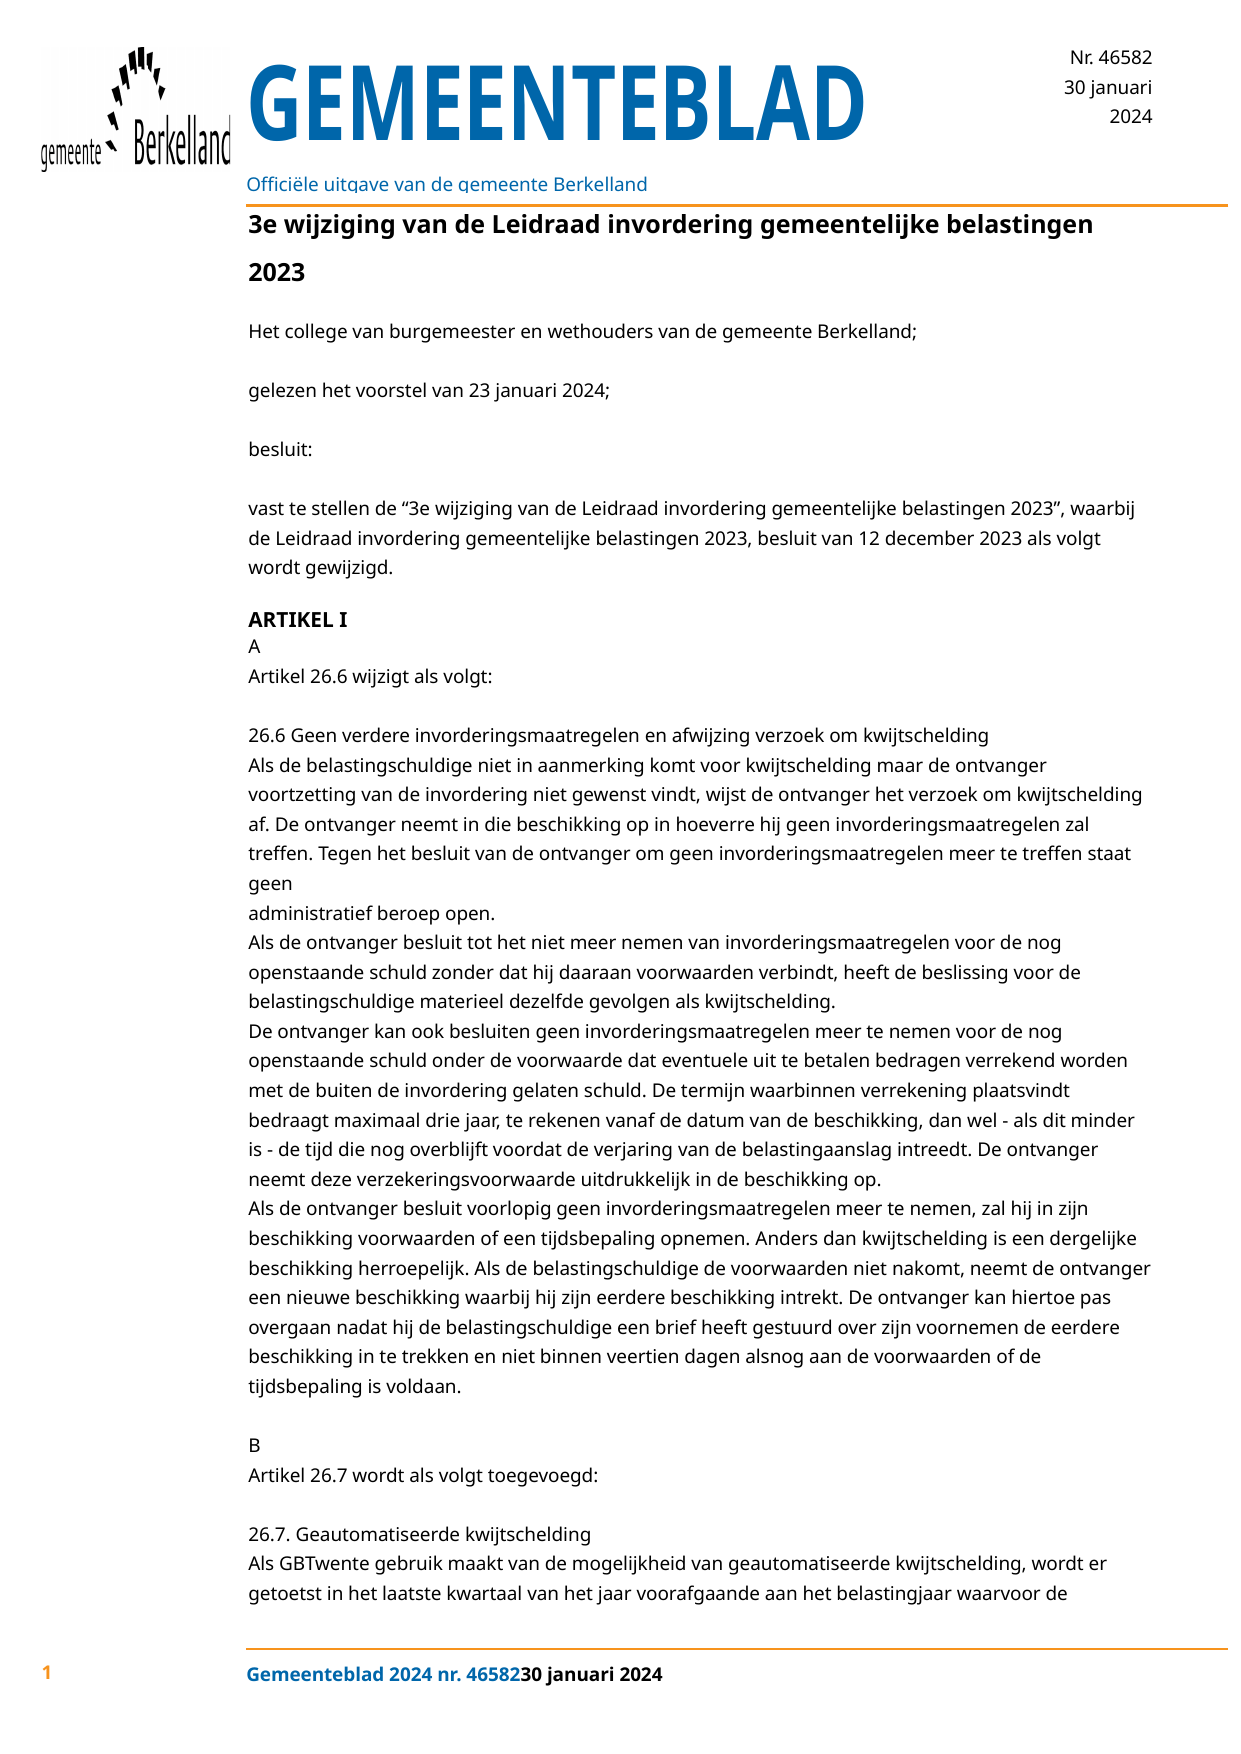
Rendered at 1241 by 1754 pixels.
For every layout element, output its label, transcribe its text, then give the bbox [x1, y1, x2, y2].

text ARTIKEL I [248, 605, 1152, 633]
text Als de ontvanger besluit voorlopig geen invorderingsmaatregelen meer te nemen, zal hij in zijn beschikking voorwaarden of een tijdsbepaling opnemen. Anders dan kwijtschelding is een dergelijke beschikking herroepelijk. Als de belastingschuldige de voorwaarden niet nakomt, neemt de ontvanger een nieuwe beschikking waarbij hij zijn eerdere beschikking intrekt. De ontvanger kan hiertoe pas overgaan nadat hij de belastingschuldige een brief heeft gestuurd over zijn voornemen de eerdere beschikking in te trekken en niet binnen veertien dagen alsnog aan de voorwaarden of de tijdsbepaling is voldaan. [248, 1196, 1152, 1399]
text Als de belastingschuldige niet in aanmerking komt voor kwijtschelding maar de ontvanger voortzetting van de invordering niet gewenst vindt, wijst de ontvanger het verzoek om kwijtschelding af. De ontvanger neemt in die beschikking op in hoeverre hij geen invorderingsmaatregelen zal treffen. Tegen het besluit van de ontvanger om geen invorderingsmaatregelen meer te treffen staat geen [248, 752, 1152, 896]
text De ontvanger kan ook besluiten geen invorderingsmaatregelen meer te nemen voor de nog openstaande schuld onder de voorwaarde dat eventuele uit te betalen bedragen verrekend worden met de buiten de invordering gelaten schuld. De termijn waarbinnen verrekening plaatsvindt bedraagt maximaal drie jaar, te rekenen vanaf de datum van de beschikking, dan wel - als dit minder is - de tijd die nog overblijft voordat de verjaring van de belastingaanslag intreedt. De ontvanger neemt deze verzekeringsvoorwaarde uitdrukkelijk in de beschikking op. [248, 1018, 1152, 1192]
text Als de ontvanger besluit tot het niet meer nemen van invorderingsmaatregelen voor de nog openstaande schuld zonder dat hij daaraan voorwaarden verbindt, heeft de beslissing voor de belastingschuldige materieel dezelfde gevolgen als kwijtschelding. [248, 929, 1152, 1014]
text Het college van burgemeester en wethouders van de gemeente Berkelland; [248, 318, 1152, 344]
text B [248, 1432, 1152, 1458]
text 26.7. Geautomatiseerde kwijtschelding [248, 1521, 1152, 1547]
text gelezen het voorstel van 23 januari 2024; [248, 377, 1152, 403]
picture [41, 47, 231, 172]
text 26.6 Geen verdere invorderingsmaatregelen en afwijzing verzoek om kwijtschelding [248, 722, 1152, 748]
text Artikel 26.6 wijzigt als volgt: [248, 663, 1152, 689]
text vast te stellen de “3e wijziging van de Leidraad invordering gemeentelijke belastingen 2023”, waarbij de Leidraad invordering gemeentelijke belastingen 2023, besluit van 12 december 2023 als volgt wordt gewijzigd. [248, 495, 1152, 580]
text 3e wijziging van de Leidraad invordering gemeentelijke belastingen 2023 [248, 207, 1152, 288]
text administratief beroep open. [248, 900, 1152, 925]
text besluit: [248, 436, 1152, 462]
text Als GBTwente gebruik maakt van de mogelijkheid van geautomatiseerde kwijtschelding, wordt er getoetst in het laatste kwartaal van het jaar voorafgaande aan het belastingjaar waarvoor de [248, 1551, 1152, 1606]
text Artikel 26.7 wordt als volgt toegevoegd: [248, 1462, 1152, 1487]
text A [248, 633, 1152, 659]
